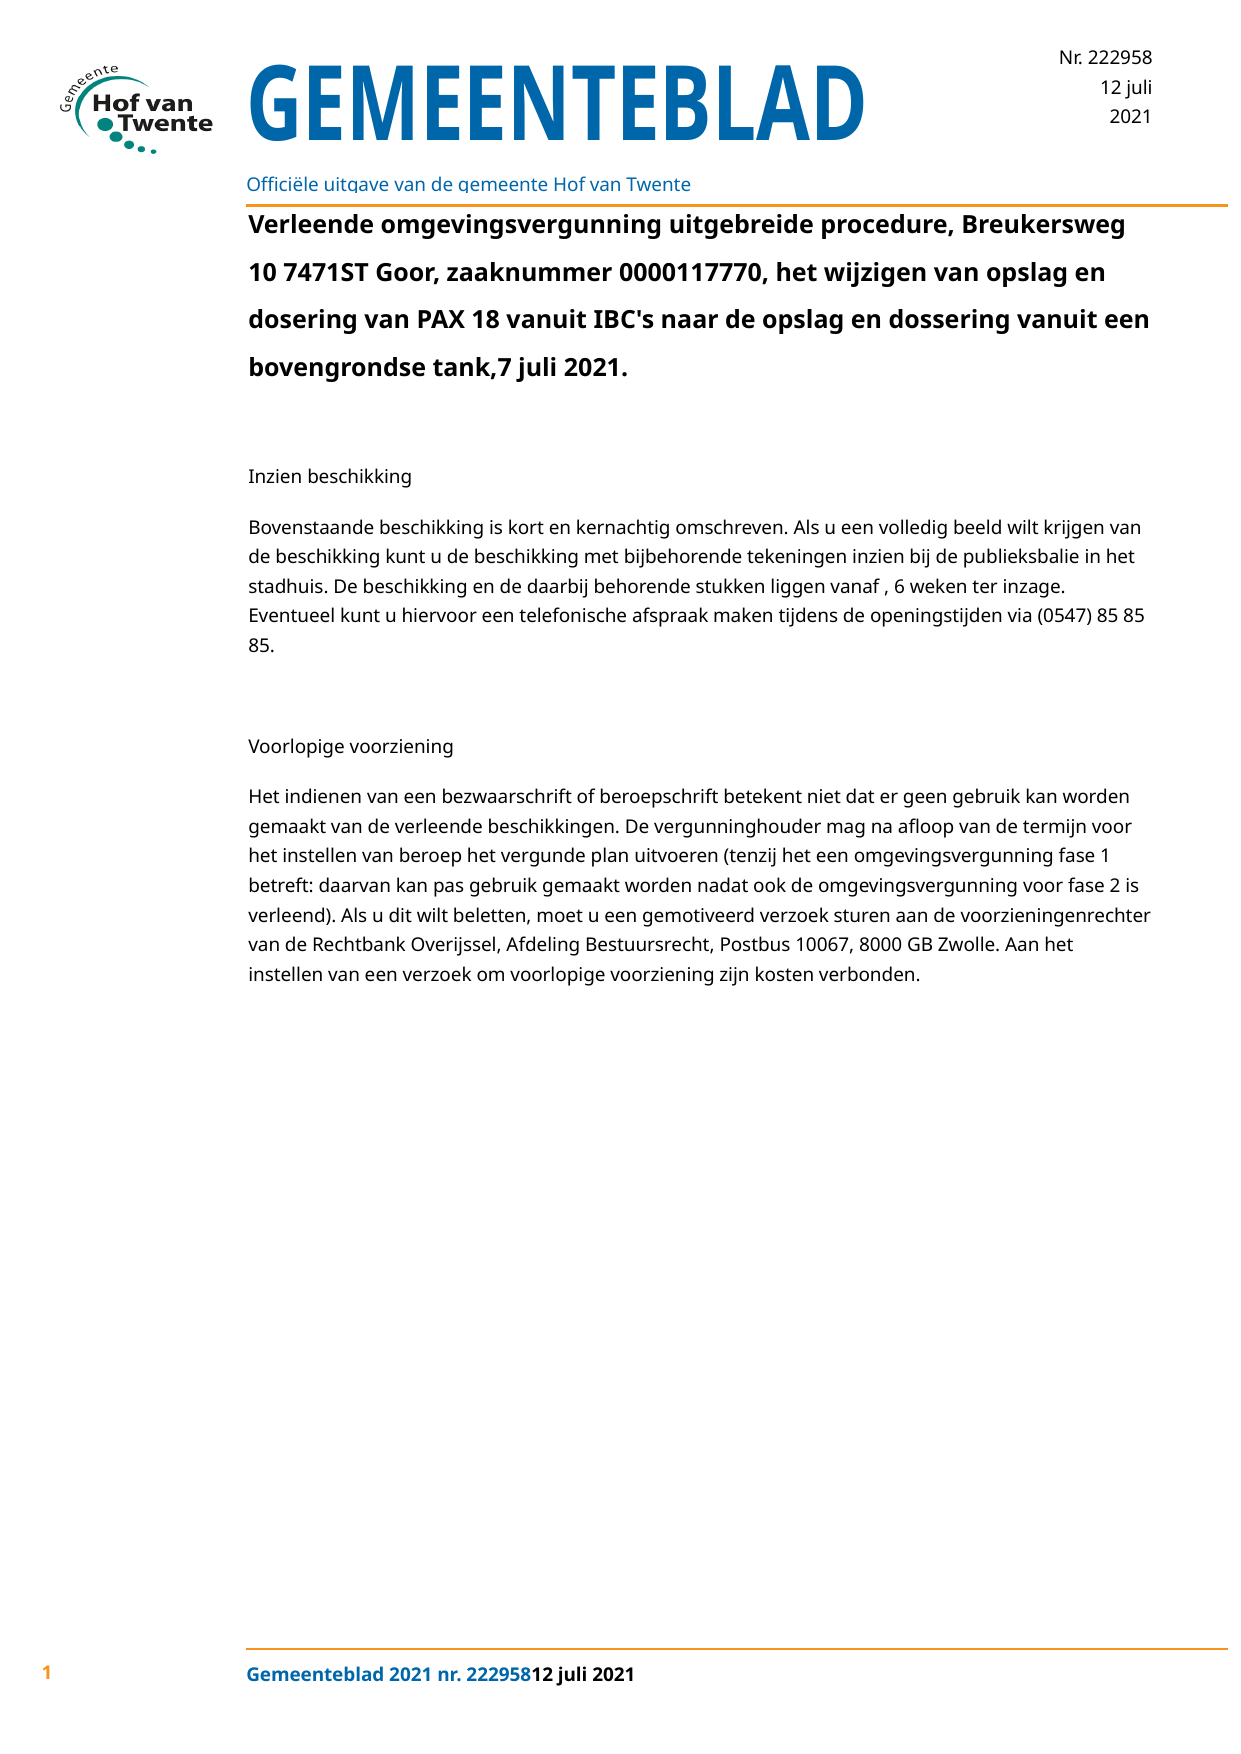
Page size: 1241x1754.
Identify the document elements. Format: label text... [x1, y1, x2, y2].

text Bovenstaande beschikking is kort en kernachtig omschreven. Als u een volledig beeld wilt krijgen van de beschikking kunt u de beschikking met bijbehorende tekeningen inzien bij de publieksbalie in het stadhuis. De beschikking en de daarbij behorende stukken liggen vanaf , 6 weken ter inzage. Eventueel kunt u hiervoor een telefonische afspraak maken tijdens de openingstijden via (0547) 85 85 85. [248, 514, 1152, 658]
text Voorlopige voorziening [248, 733, 1152, 759]
text Het indienen van een bezwaarschrift of beroepschrift betekent niet dat er geen gebruik kan worden gemaakt van de verleende beschikkingen. De vergunninghouder mag na afloop van de termijn voor het instellen van beroep het vergunde plan uitvoeren (tenzij het een omgevingsvergunning fase 1 betreft: daarvan kan pas gebruik gemaakt worden nadat ook de omgevingsvergunning voor fase 2 is verleend). Als u dit wilt beletten, moet u een gemotiveerd verzoek sturen aan de voorzieningenrechter van de Rechtbank Overijssel, Afdeling Bestuursrecht, Postbus 10067, 8000 GB Zwolle. Aan het instellen van een verzoek om voorlopige voorziening zijn kosten verbonden. [248, 783, 1152, 987]
text Inzien beschikking [248, 463, 1152, 489]
text Verleende omgevingsvergunning uitgebreide procedure, Breukersweg 10 7471ST Goor, zaaknummer 0000117770, het wijzigen van opslag en dosering van PAX 18 vanuit IBC's naar de opslag en dossering vanuit een bovengrondse tank,7 juli 2021. [248, 207, 1152, 384]
picture [41, 47, 231, 172]
